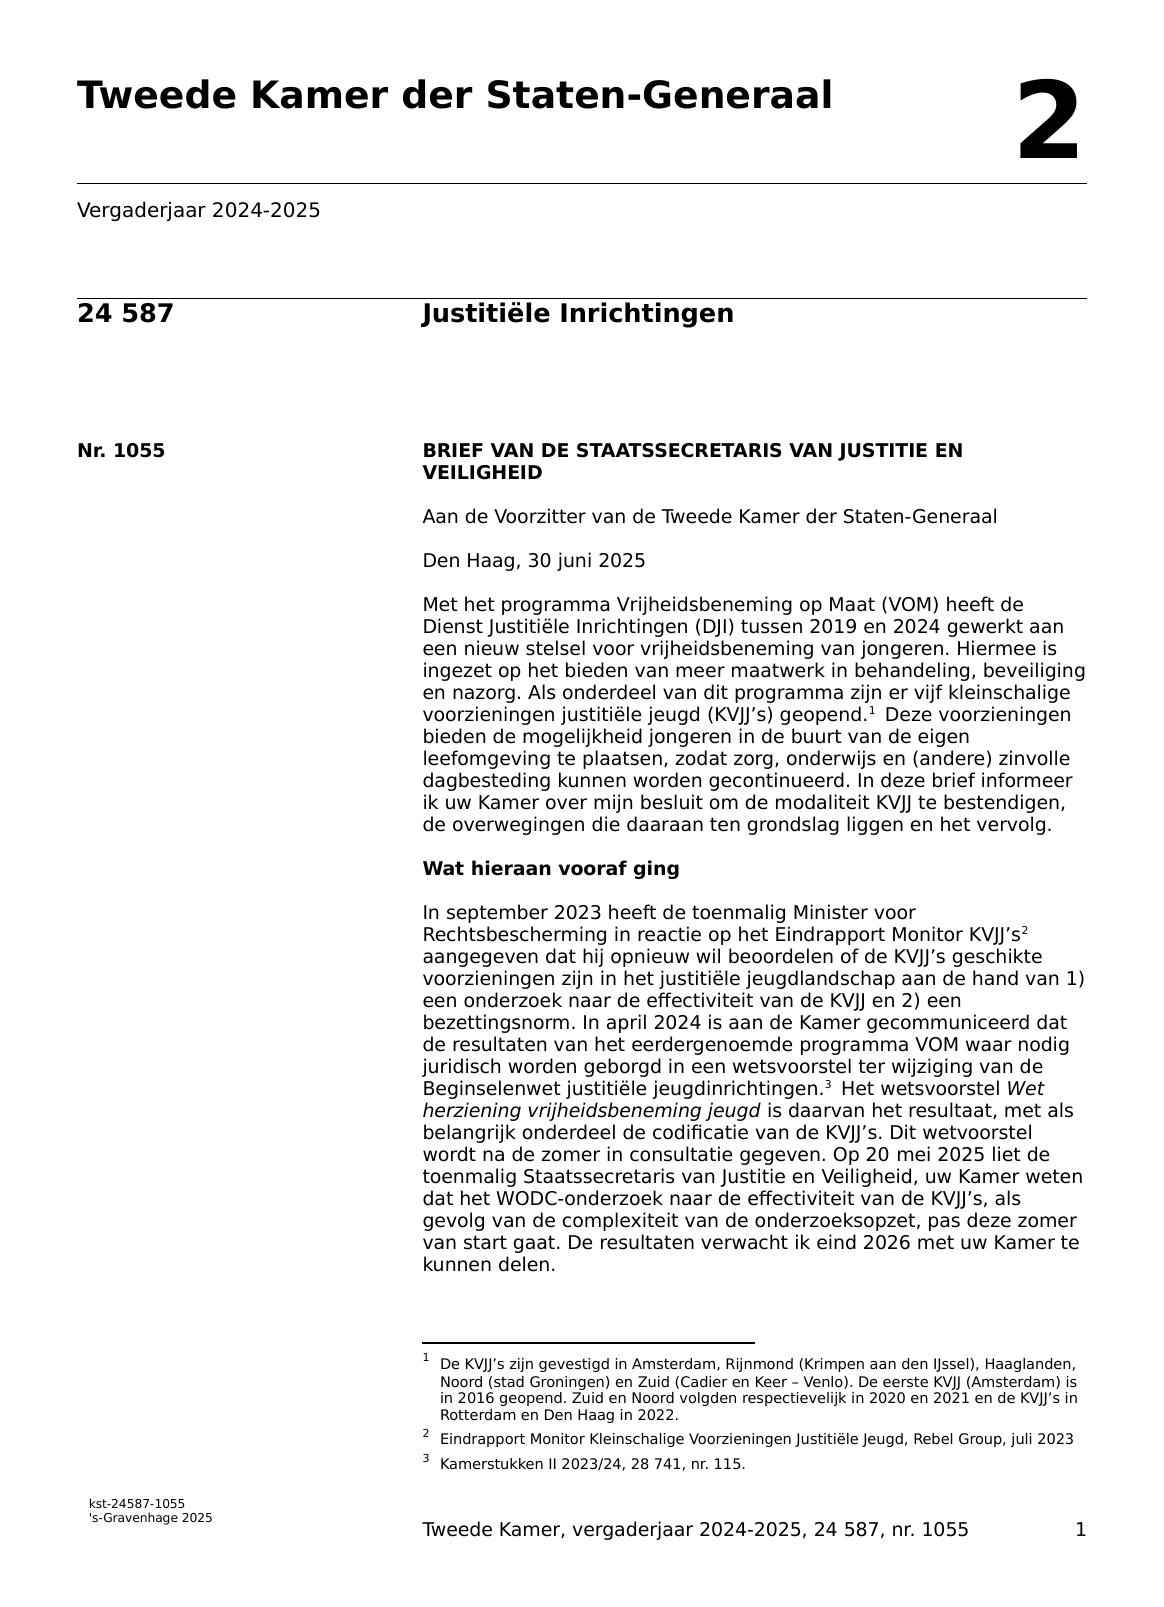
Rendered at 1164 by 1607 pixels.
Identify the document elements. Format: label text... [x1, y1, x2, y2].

subtitle Nr. 1055 BRIEF VAN DE STAATSSECRETARIS VAN JUSTITIE EN VEILIGHEID [77, 440, 1087, 484]
table_cell Vergaderjaar 2024-2025 [77, 184, 1087, 298]
subtitle 24 587 Justitiële Inrichtingen [77, 299, 1087, 329]
subtitle Wat hieraan vooraf ging [422, 858, 1087, 880]
text Den Haag, 30 juni 2025 [422, 550, 1087, 572]
text Aan de Voorzitter van de Tweede Kamer der Staten-Generaal [422, 506, 1087, 528]
text 's-Gravenhage 2025 [88, 1511, 323, 1525]
text kst-24587-1055 [88, 1497, 323, 1511]
table_header 2 [886, 59, 1087, 183]
text Eindrapport Monitor Kleinschalige Voorzieningen Justitiële Jeugd, Rebel Group, juli 2023 [422, 1427, 1087, 1449]
text Kamerstukken II 2023/24, 28 741, nr. 115. [422, 1452, 1087, 1474]
text In september 2023 heeft de toenmalig Minister voor Rechtsbescherming in reactie op het Eindrapport Monitor KVJJ’s aangegeven dat hij opnieuw wil beoordelen of de KVJJ’s geschikte voorzieningen zijn in het justitiële jeugdlandschap aan de hand van 1) een onderzoek naar de effectiviteit van de KVJJ en 2) een bezettingsnorm. In april 2024 is aan de Kamer gecommuniceerd dat de resultaten van het eerdergenoemde programma VOM waar nodig juridisch worden geborgd in een wetsvoorstel ter wijziging van de Beginselenwet justitiële jeugdinrichtingen. Het wetsvoorstel Wet herziening vrijheidsbeneming jeugd is daarvan het resultaat, met als belangrijk onderdeel de codificatie van de KVJJ’s. Dit wetvoorstel wordt na de zomer in consultatie gegeven. Op 20 mei 2025 liet de toenmalig Staatssecretaris van Justitie en Veiligheid, uw Kamer weten dat het WODC-onderzoek naar de effectiviteit van de KVJJ’s, als gevolg van de complexiteit van de onderzoeksopzet, pas deze zomer van start gaat. De resultaten verwacht ik eind 2026 met uw Kamer te kunnen delen. [422, 902, 1087, 1276]
text Met het programma Vrijheidsbeneming op Maat (VOM) heeft de Dienst Justitiële Inrichtingen (DJI) tussen 2019 en 2024 gewerkt aan een nieuw stelsel voor vrijheidsbeneming van jongeren. Hiermee is ingezet op het bieden van meer maatwerk in behandeling, beveiliging en nazorg. Als onderdeel van dit programma zijn er vijf kleinschalige voorzieningen justitiële jeugd (KVJJ’s) geopend. Deze voorzieningen bieden de mogelijkheid jongeren in de buurt van de eigen leefomgeving te plaatsen, zodat zorg, onderwijs en (andere) zinvolle dagbesteding kunnen worden gecontinueerd. In deze brief informeer ik uw Kamer over mijn besluit om de modaliteit KVJJ te bestendigen, de overwegingen die daaraan ten grondslag liggen en het vervolg. [422, 594, 1087, 836]
text De KVJJ’s zijn gevestigd in Amsterdam, Rijnmond (Krimpen aan den IJssel), Haaglanden, Noord (stad Groningen) en Zuid (Cadier en Keer – Venlo). De eerste KVJJ (Amsterdam) is in 2016 geopend. Zuid en Noord volgden respectievelijk in 2020 en 2021 en de KVJJ’s in Rotterdam en Den Haag in 2022. [422, 1352, 1087, 1424]
table_header Tweede Kamer der Staten-Generaal [77, 59, 886, 183]
